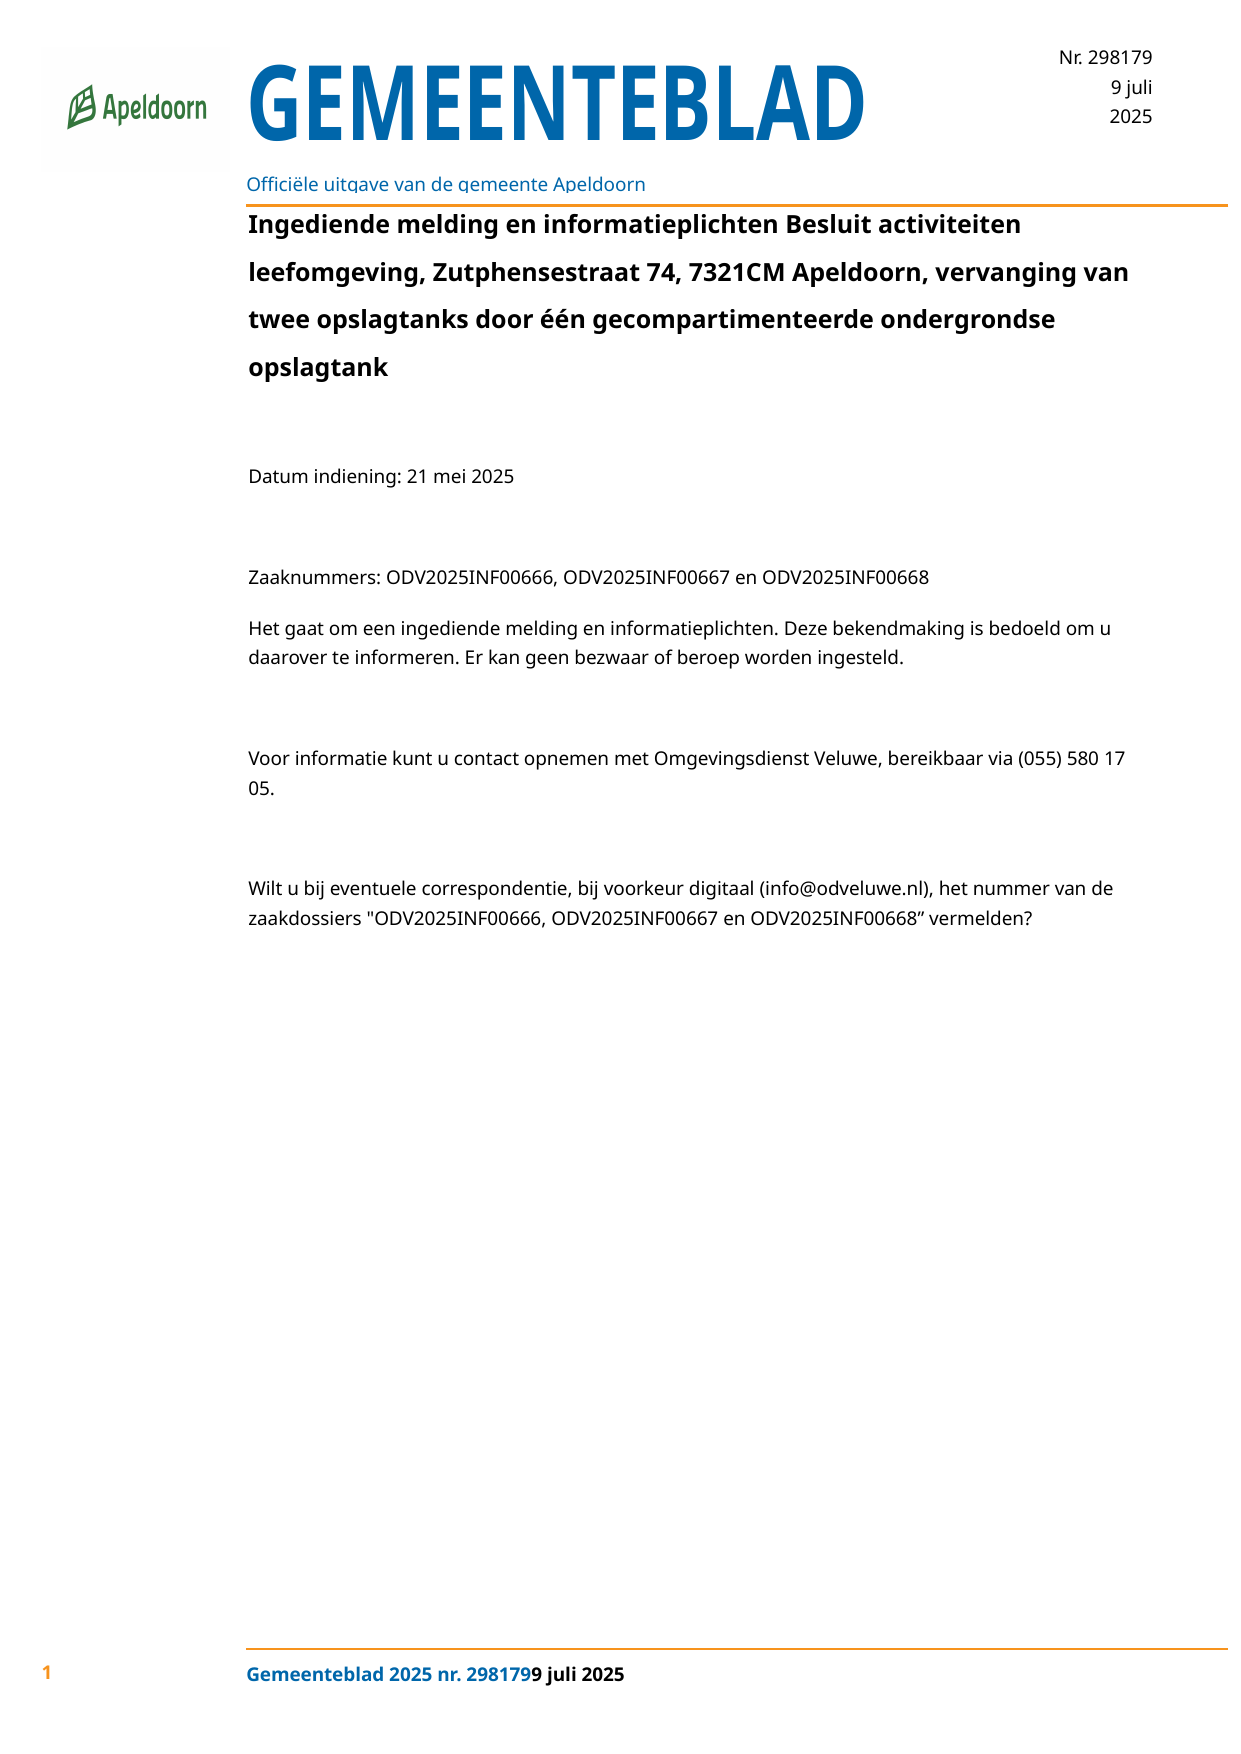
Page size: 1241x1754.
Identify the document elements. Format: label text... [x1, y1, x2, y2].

text Zaaknummers: ODV2025INF00666, ODV2025INF00667 en ODV2025INF00668 [248, 564, 1152, 590]
text Ingediende melding en informatieplichten Besluit activiteiten leefomgeving, Zutphensestraat 74, 7321CM Apeldoorn, vervanging van twee opslagtanks door één gecompartimenteerde ondergrondse opslagtank [248, 207, 1152, 384]
picture [41, 47, 231, 172]
text Datum indiening: 21 mei 2025 [248, 463, 1152, 489]
text Wilt u bij eventuele correspondentie, bij voorkeur digitaal (info@odveluwe.nl), het nummer van de zaakdossiers "ODV2025INF00666, ODV2025INF00667 en ODV2025INF00668” vermelden? [248, 876, 1152, 931]
text Het gaat om een ingediende melding en informatieplichten. Deze bekendmaking is bedoeld om u daarover te informeren. Er kan geen bezwaar of beroep worden ingesteld. [248, 615, 1152, 670]
text Voor informatie kunt u contact opnemen met Omgevingsdienst Veluwe, bereikbaar via (055) 580 17 05. [248, 745, 1152, 801]
